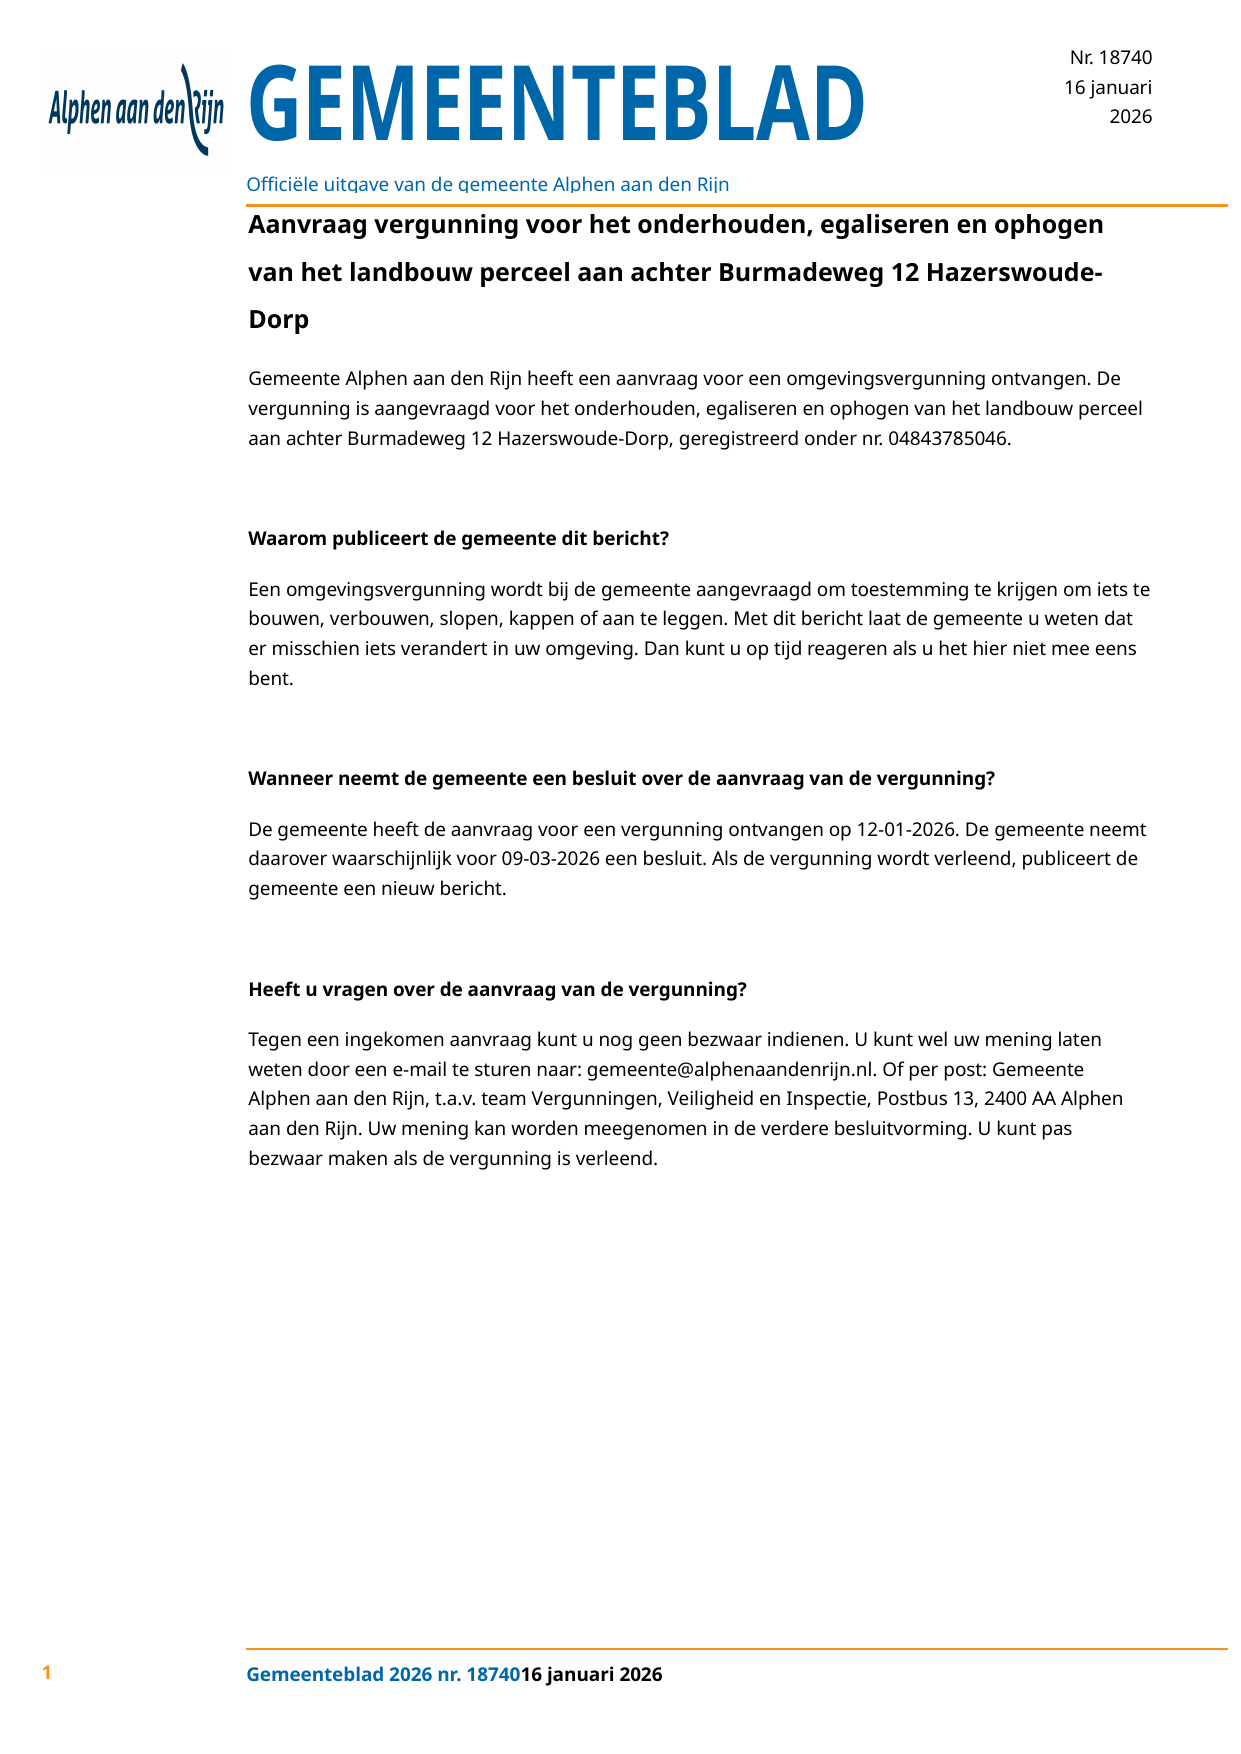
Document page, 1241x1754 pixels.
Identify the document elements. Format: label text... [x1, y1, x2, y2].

text Een omgevingsvergunning wordt bij de gemeente aangevraagd om toestemming te krijgen om iets te bouwen, verbouwen, slopen, kappen of aan te leggen. Met dit bericht laat de gemeente u weten dat er misschien iets verandert in uw omgeving. Dan kunt u op tijd reageren als u het hier niet mee eens bent. [248, 576, 1152, 690]
text De gemeente heeft de aanvraag voor een vergunning ontvangen op 12-01-2026. De gemeente neemt daarover waarschijnlijk voor 09-03-2026 een besluit. Als de vergunning wordt verleend, publiceert de gemeente een nieuw bericht. [248, 816, 1152, 901]
text Tegen een ingekomen aanvraag kunt u nog geen bezwaar indienen. U kunt wel uw mening laten weten door een e-mail te sturen naar: gemeente@alphenaandenrijn.nl. Of per post: Gemeente Alphen aan den Rijn, t.a.v. team Vergunningen, Veiligheid en Inspectie, Postbus 13, 2400 AA Alphen aan den Rijn. Uw mening kan worden meegenomen in de verdere besluitvorming. U kunt pas bezwaar maken als de vergunning is verleend. [248, 1026, 1152, 1170]
text Waarom publiceert de gemeente dit bericht? [248, 526, 1152, 551]
text Wanneer neemt de gemeente een besluit over de aanvraag van de vergunning? [248, 766, 1152, 791]
text Heeft u vragen over de aanvraag van de vergunning? [248, 976, 1152, 1002]
picture [41, 47, 231, 172]
text Gemeente Alphen aan den Rijn heeft een aanvraag voor een omgevingsvergunning ontvangen. De vergunning is aangevraagd voor het onderhouden, egaliseren en ophogen van het landbouw perceel aan achter Burmadeweg 12 Hazerswoude-Dorp, geregistreerd onder nr. 04843785046. [248, 366, 1152, 450]
text Aanvraag vergunning voor het onderhouden, egaliseren en ophogen van het landbouw perceel aan achter Burmadeweg 12 Hazerswoude-Dorp [248, 207, 1152, 336]
